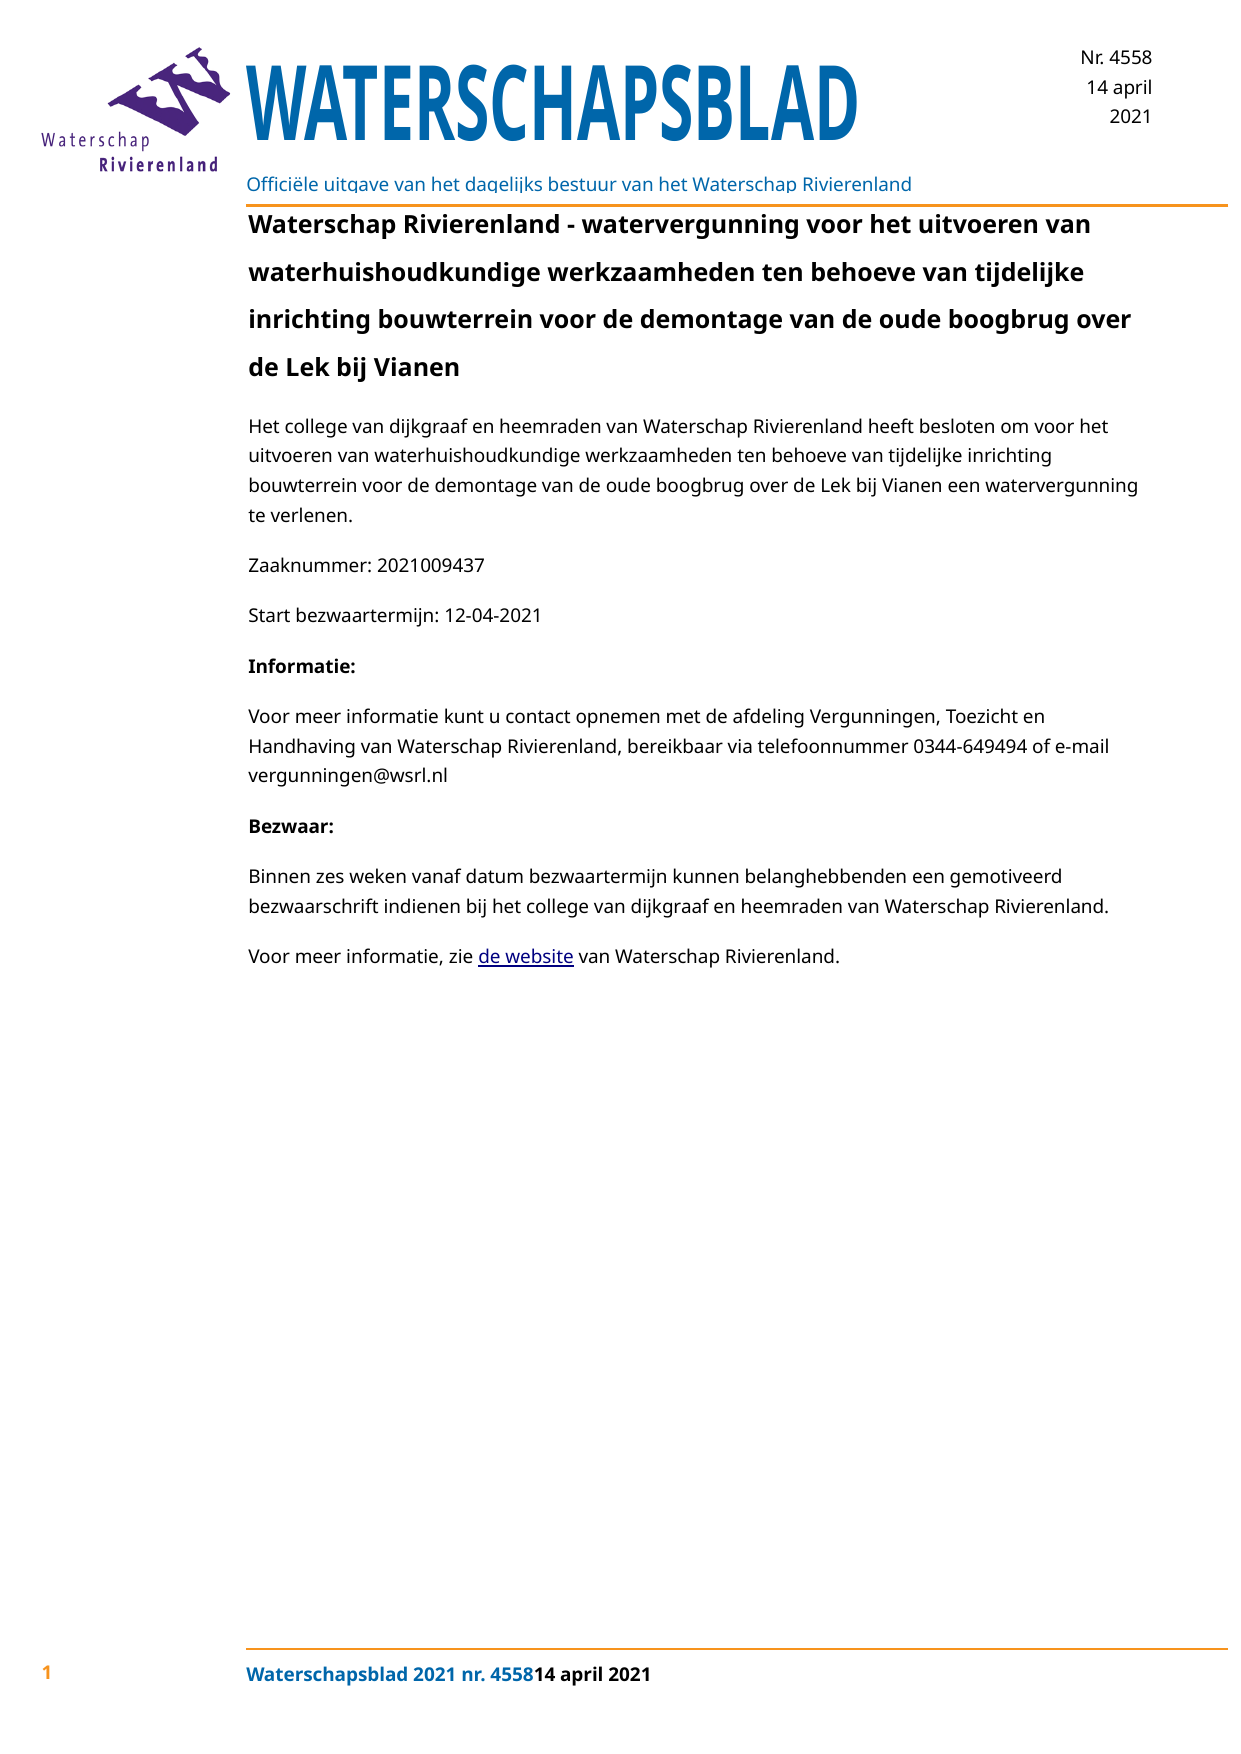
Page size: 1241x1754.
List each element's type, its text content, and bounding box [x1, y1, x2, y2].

text Informatie: [248, 653, 1152, 679]
text Waterschap Rivierenland - watervergunning voor het uitvoeren van waterhuishoudkundige werkzaamheden ten behoeve van tijdelijke inrichting bouwterrein voor de demontage van de oude boogbrug over de Lek bij Vianen [248, 207, 1152, 384]
text Voor meer informatie kunt u contact opnemen met de afdeling Vergunningen, Toezicht en Handhaving van Waterschap Rivierenland, bereikbaar via telefoonnummer 0344-649494 of e-mail vergunningen@wsrl.nl [248, 703, 1152, 788]
text Zaaknummer: 2021009437 [248, 552, 1152, 578]
text Binnen zes weken vanaf datum bezwaartermijn kunnen belanghebbenden een gemotiveerd bezwaarschrift indienen bij het college van dijkgraaf en heemraden van Waterschap Rivierenland. [248, 863, 1152, 919]
text Het college van dijkgraaf en heemraden van Waterschap Rivierenland heeft besloten om voor het uitvoeren van waterhuishoudkundige werkzaamheden ten behoeve van tijdelijke inrichting bouwterrein voor de demontage van de oude boogbrug over de Lek bij Vianen een watervergunning te verlenen. [248, 413, 1152, 528]
picture [41, 47, 231, 172]
text Start bezwaartermijn: 12-04-2021 [248, 603, 1152, 628]
text Bezwaar: [248, 813, 1152, 839]
text Voor meer informatie, zie de website van Waterschap Rivierenland. [248, 943, 1152, 969]
